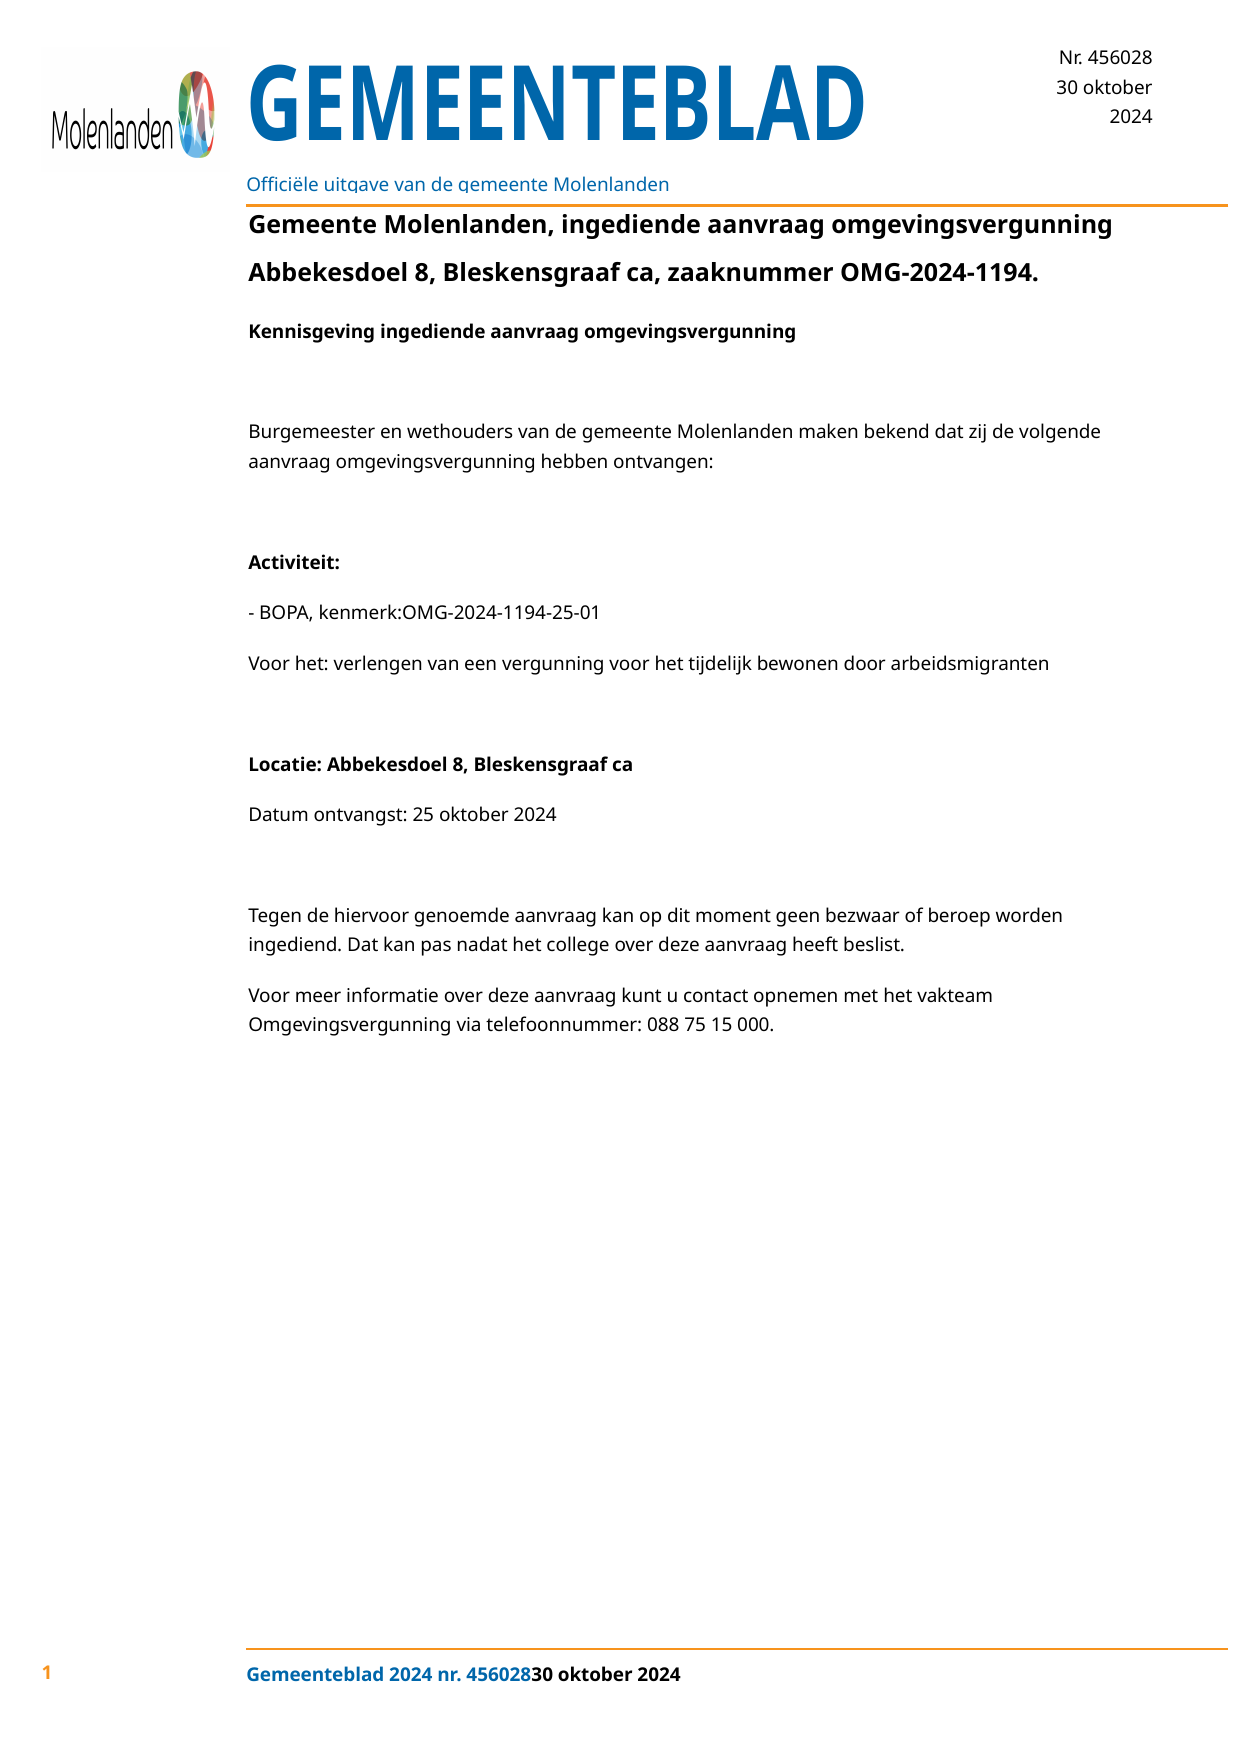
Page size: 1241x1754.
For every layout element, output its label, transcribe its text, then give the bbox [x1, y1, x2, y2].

text Datum ontvangst: 25 oktober 2024 [248, 801, 1152, 827]
text Voor het: verlengen van een vergunning voor het tijdelijk bewonen door arbeidsmigranten [248, 650, 1152, 676]
text Activiteit: [248, 549, 1152, 575]
text Tegen de hiervoor genoemde aanvraag kan op dit moment geen bezwaar of beroep worden ingediend. Dat kan pas nadat het college over deze aanvraag heeft beslist. [248, 902, 1152, 957]
picture [41, 47, 231, 172]
text - BOPA, kenmerk:OMG-2024-1194-25-01 [248, 599, 1152, 625]
text Burgemeester en wethouders van de gemeente Molenlanden maken bekend dat zij de volgende aanvraag omgevingsvergunning hebben ontvangen: [248, 419, 1152, 474]
text Voor meer informatie over deze aanvraag kunt u contact opnemen met het vakteam Omgevingsvergunning via telefoonnummer: 088 75 15 000. [248, 982, 1152, 1037]
text Gemeente Molenlanden, ingediende aanvraag omgevingsvergunning Abbekesdoel 8, Bleskensgraaf ca, zaaknummer OMG-2024-1194. [248, 207, 1152, 288]
text Locatie: Abbekesdoel 8, Bleskensgraaf ca [248, 751, 1152, 777]
text Kennisgeving ingediende aanvraag omgevingsvergunning [248, 318, 1152, 344]
